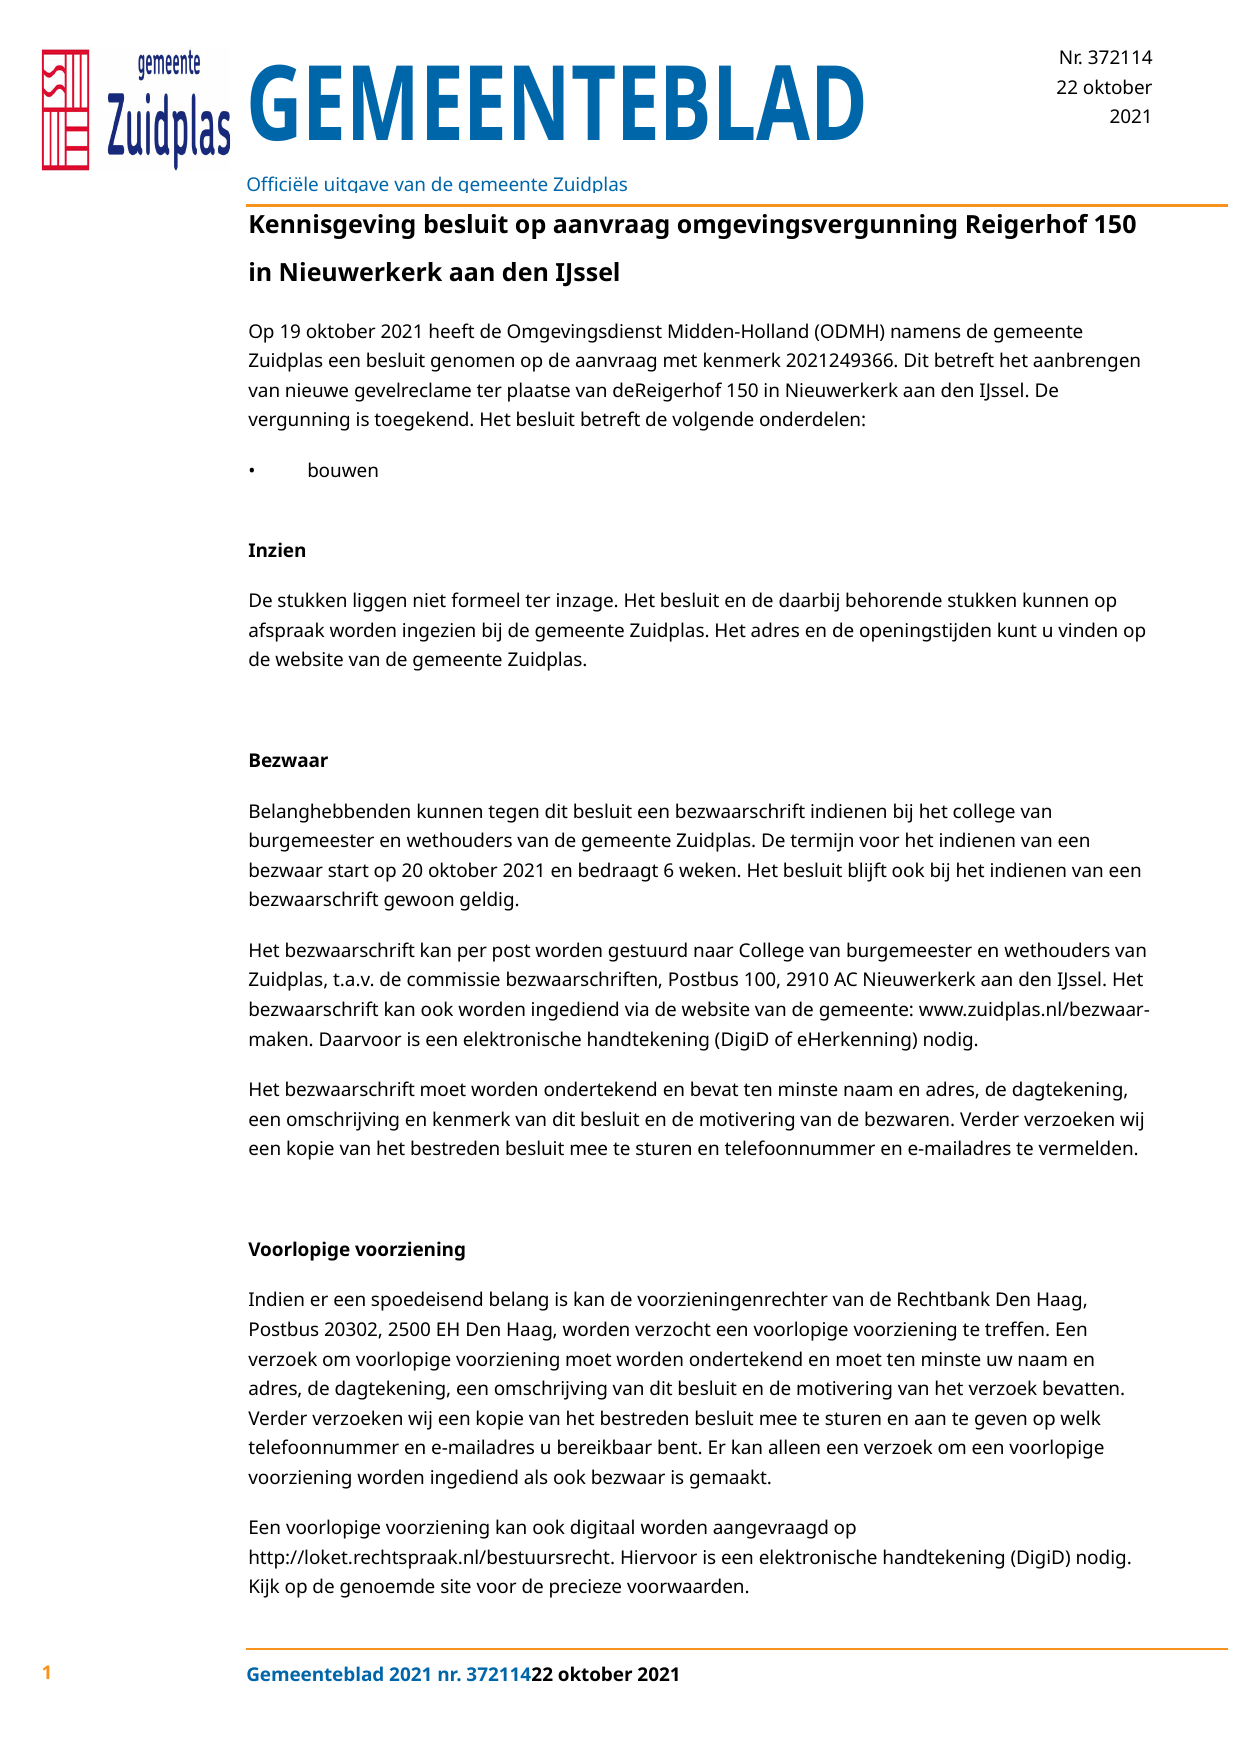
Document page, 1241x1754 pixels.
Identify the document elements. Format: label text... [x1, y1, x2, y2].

text Indien er een spoedeisend belang is kan de voorzieningenrechter van de Rechtbank Den Haag, Postbus 20302, 2500 EH Den Haag, worden verzocht een voorlopige voorziening te treffen. Een verzoek om voorlopige voorziening moet worden ondertekend en moet ten minste uw naam en adres, de dagtekening, een omschrijving van dit besluit en de motivering van het verzoek bevatten. Verder verzoeken wij een kopie van het bestreden besluit mee te sturen en aan te geven op welk telefoonnummer en e-mailadres u bereikbaar bent. Er kan alleen een verzoek om een voorlopige voorziening worden ingediend als ook bezwaar is gemaakt. [248, 1287, 1152, 1490]
list bouwen [248, 457, 1152, 483]
text Voorlopige voorziening [248, 1236, 1152, 1262]
text Kennisgeving besluit op aanvraag omgevingsvergunning Reigerhof 150 in Nieuwerkerk aan den IJssel [248, 207, 1152, 288]
text Het bezwaarschrift kan per post worden gestuurd naar College van burgemeester en wethouders van Zuidplas, t.a.v. de commissie bezwaarschriften, Postbus 100, 2910 AC Nieuwerkerk aan den IJssel. Het bezwaarschrift kan ook worden ingediend via de website van de gemeente: www.zuidplas.nl/bezwaar-maken. Daarvoor is een elektronische handtekening (DigiD of eHerkenning) nodig. [248, 937, 1152, 1052]
text De stukken liggen niet formeel ter inzage. Het besluit en de daarbij behorende stukken kunnen op afspraak worden ingezien bij de gemeente Zuidplas. Het adres en de openingstijden kunt u vinden op de website van de gemeente Zuidplas. [248, 587, 1152, 672]
text Inzien [248, 537, 1152, 563]
text Een voorlopige voorziening kan ook digitaal worden aangevraagd op http://loket.rechtspraak.nl/bestuursrecht. Hiervoor is een elektronische handtekening (DigiD) nodig. Kijk op de genoemde site voor de precieze voorwaarden. [248, 1514, 1152, 1599]
text Op 19 oktober 2021 heeft de Omgevingsdienst Midden-Holland (ODMH) namens de gemeente Zuidplas een besluit genomen op de aanvraag met kenmerk 2021249366. Dit betreft het aanbrengen van nieuwe gevelreclame ter plaatse van deReigerhof 150 in Nieuwerkerk aan den IJssel. De vergunning is toegekend. Het besluit betreft de volgende onderdelen: [248, 318, 1152, 432]
text Bezwaar [248, 747, 1152, 773]
picture [41, 47, 231, 172]
text Belanghebbenden kunnen tegen dit besluit een bezwaarschrift indienen bij het college van burgemeester en wethouders van de gemeente Zuidplas. De termijn voor het indienen van een bezwaar start op 20 oktober 2021 en bedraagt 6 weken. Het besluit blijft ook bij het indienen van een bezwaarschrift gewoon geldig. [248, 798, 1152, 912]
text Het bezwaarschrift moet worden ondertekend en bevat ten minste naam en adres, de dagtekening, een omschrijving en kenmerk van dit besluit en de motivering van de bezwaren. Verder verzoeken wij een kopie van het bestreden besluit mee te sturen en telefoonnummer en e-mailadres te vermelden. [248, 1076, 1152, 1161]
